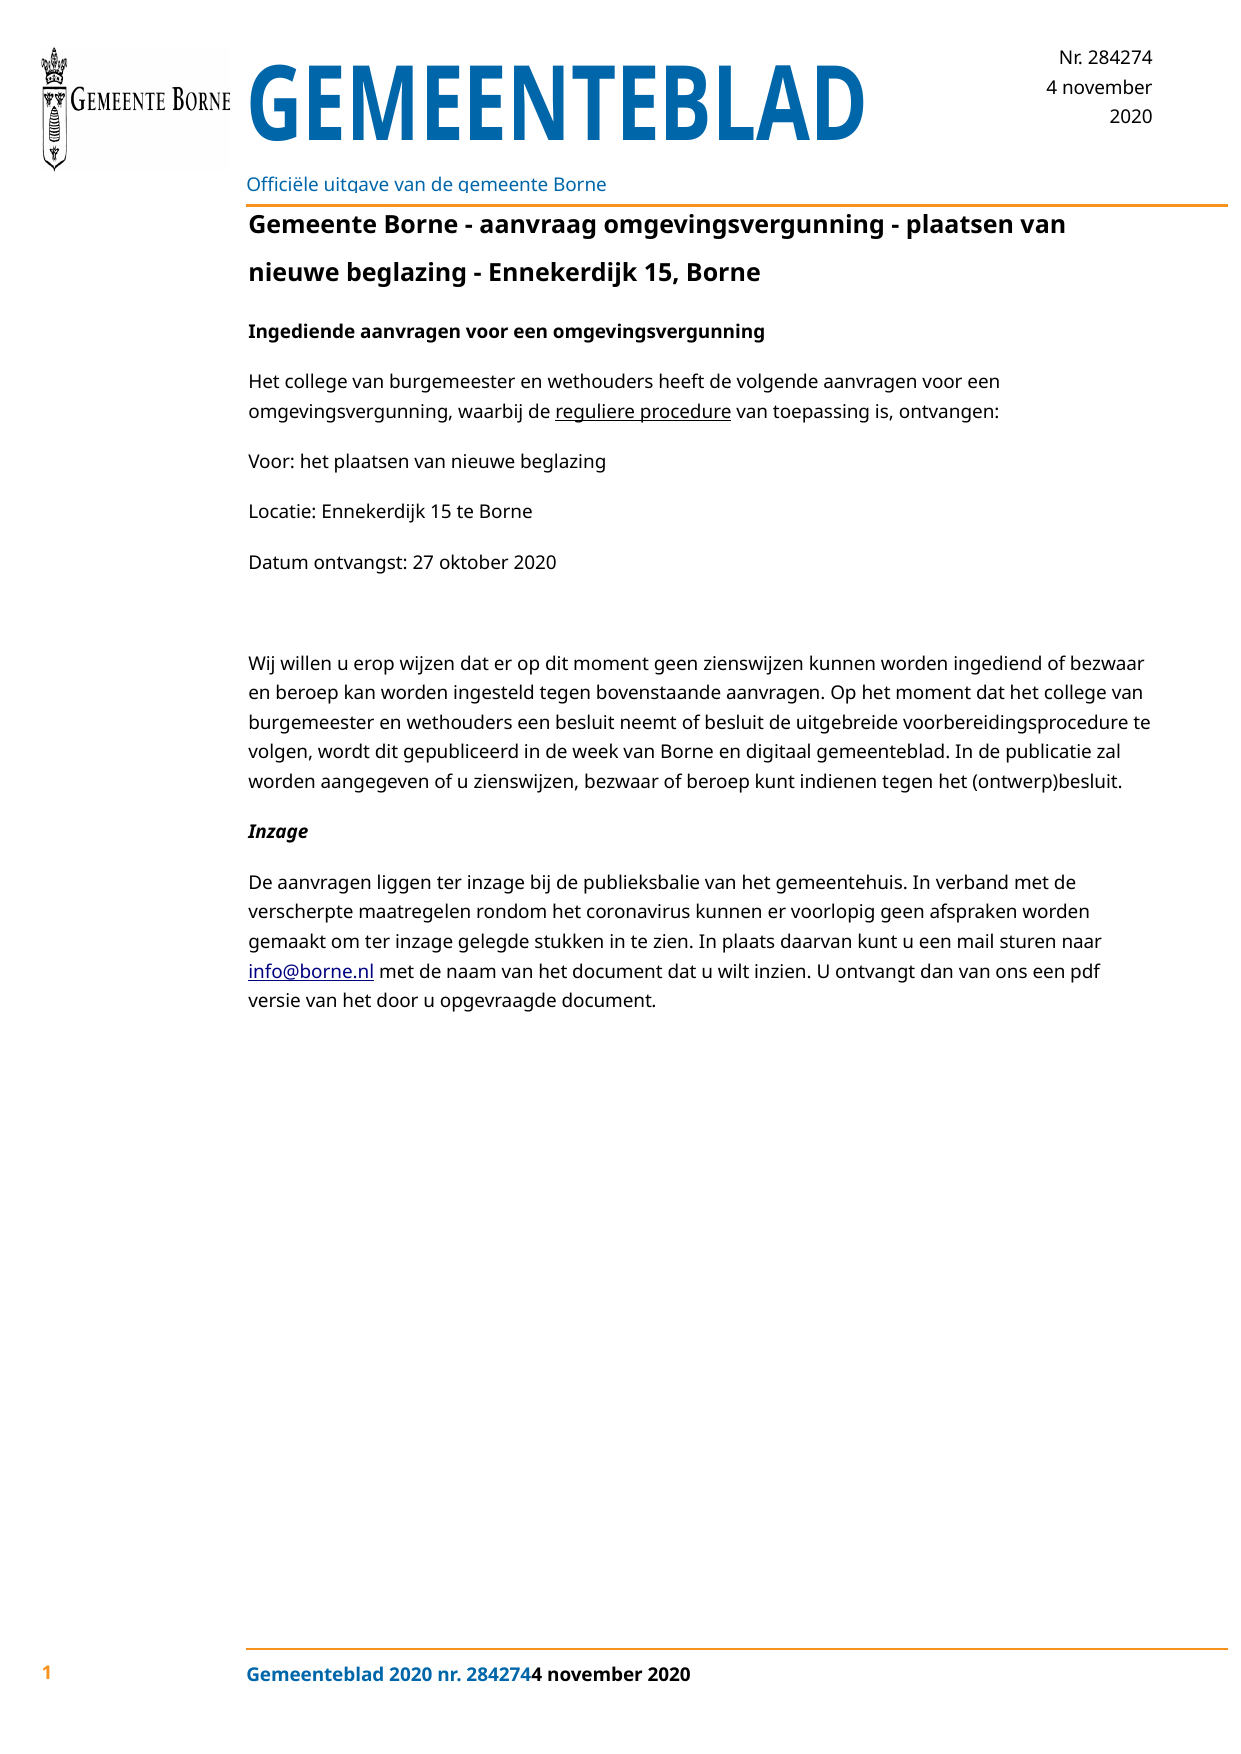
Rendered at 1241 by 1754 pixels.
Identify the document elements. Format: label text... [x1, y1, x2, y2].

text Het college van burgemeester en wethouders heeft de volgende aanvragen voor een omgevingsvergunning, waarbij de reguliere procedure van toepassing is, ontvangen: [248, 368, 1152, 424]
text Locatie: Ennekerdijk 15 te Borne [248, 499, 1152, 524]
text Ingediende aanvragen voor een omgevingsvergunning [248, 318, 1152, 344]
text Gemeente Borne - aanvraag omgevingsvergunning - plaatsen van nieuwe beglazing - Ennekerdijk 15, Borne [248, 207, 1152, 288]
text De aanvragen liggen ter inzage bij de publieksbalie van het gemeentehuis. In verband met de verscherpte maatregelen rondom het coronavirus kunnen er voorlopig geen afspraken worden gemaakt om ter inzage gelegde stukken in te zien. In plaats daarvan kunt u een mail sturen naar info@borne.nl met de naam van het document dat u wilt inzien. U ontvangt dan van ons een pdf versie van het door u opgevraagde document. [248, 869, 1152, 1013]
text Voor: het plaatsen van nieuwe beglazing [248, 448, 1152, 474]
picture [41, 47, 231, 172]
text Wij willen u erop wijzen dat er op dit moment geen zienswijzen kunnen worden ingediend of bezwaar en beroep kan worden ingesteld tegen bovenstaande aanvragen. Op het moment dat het college van burgemeester en wethouders een besluit neemt of besluit de uitgebreide voorbereidingsprocedure te volgen, wordt dit gepubliceerd in de week van Borne en digitaal gemeenteblad. In de publicatie zal worden aangegeven of u zienswijzen, bezwaar of beroep kunt indienen tegen het (ontwerp)besluit. [248, 650, 1152, 794]
text Datum ontvangst: 27 oktober 2020 [248, 549, 1152, 575]
text Inzage [248, 819, 1152, 844]
